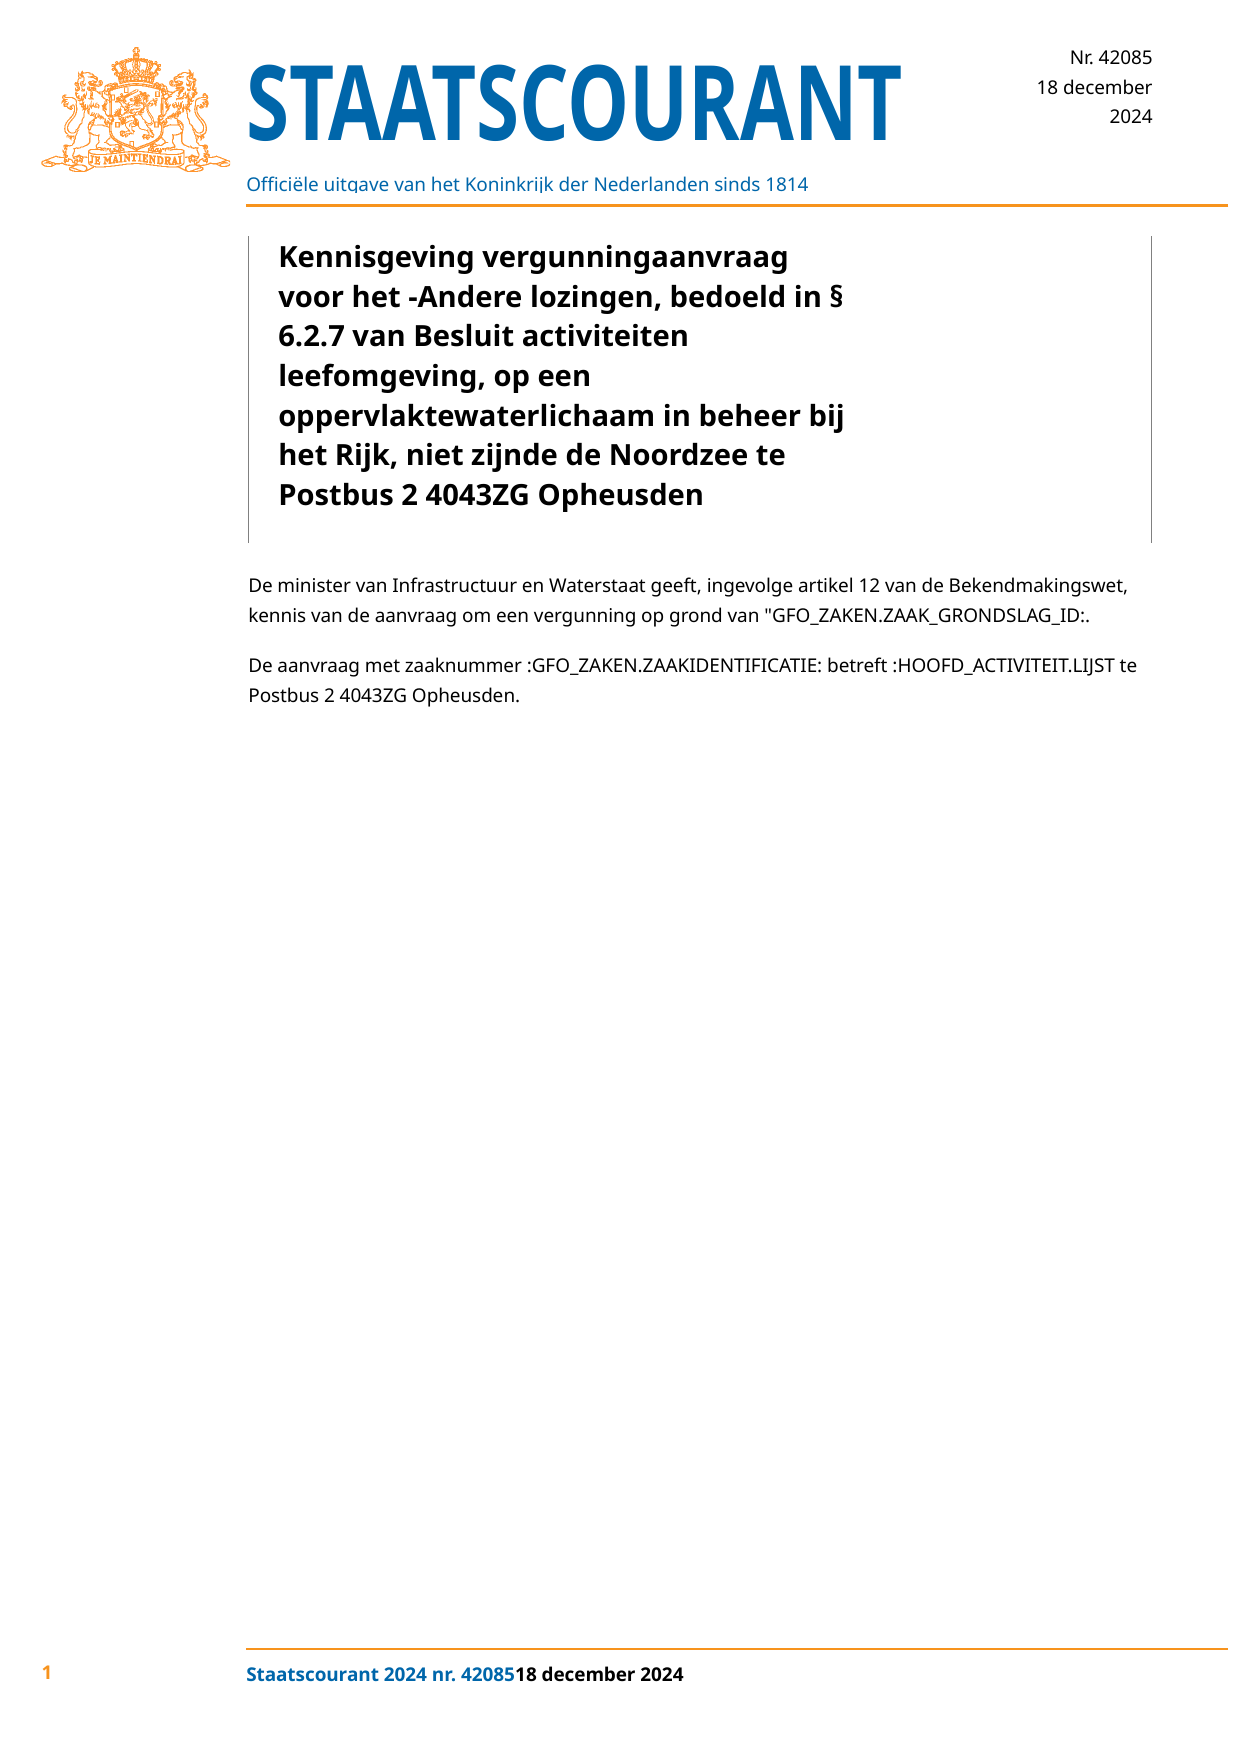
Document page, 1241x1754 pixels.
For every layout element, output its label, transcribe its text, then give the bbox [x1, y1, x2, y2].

text De aanvraag met zaaknummer :GFO_ZAKEN.ZAAKIDENTIFICATIE: betreft :HOOFD_ACTIVITEIT.LIJST te Postbus 2 4043ZG Opheusden. [248, 653, 1152, 708]
table_header [850, 236, 912, 413]
text De minister van Infrastructuur en Waterstaat geeft, ingevolge artikel 12 van de Bekendmakingswet, kennis van de aanvraag om een vergunning op grond van "GFO_ZAKEN.ZAAK_GRONDSLAG_ID:. [248, 573, 1152, 628]
picture [912, 236, 1090, 414]
table_header [850, 414, 1151, 543]
table_header Kennisgeving vergunningaanvraag voor het -Andere lozingen, bedoeld in § 6.2.7 van Besluit activiteiten leefomgeving, op een oppervlaktewaterlichaam in beheer bij het Rijk, niet zijnde de Noordzee te Postbus 2 4043ZG Opheusden [249, 236, 850, 543]
table_header [1090, 236, 1151, 413]
picture [41, 47, 231, 172]
